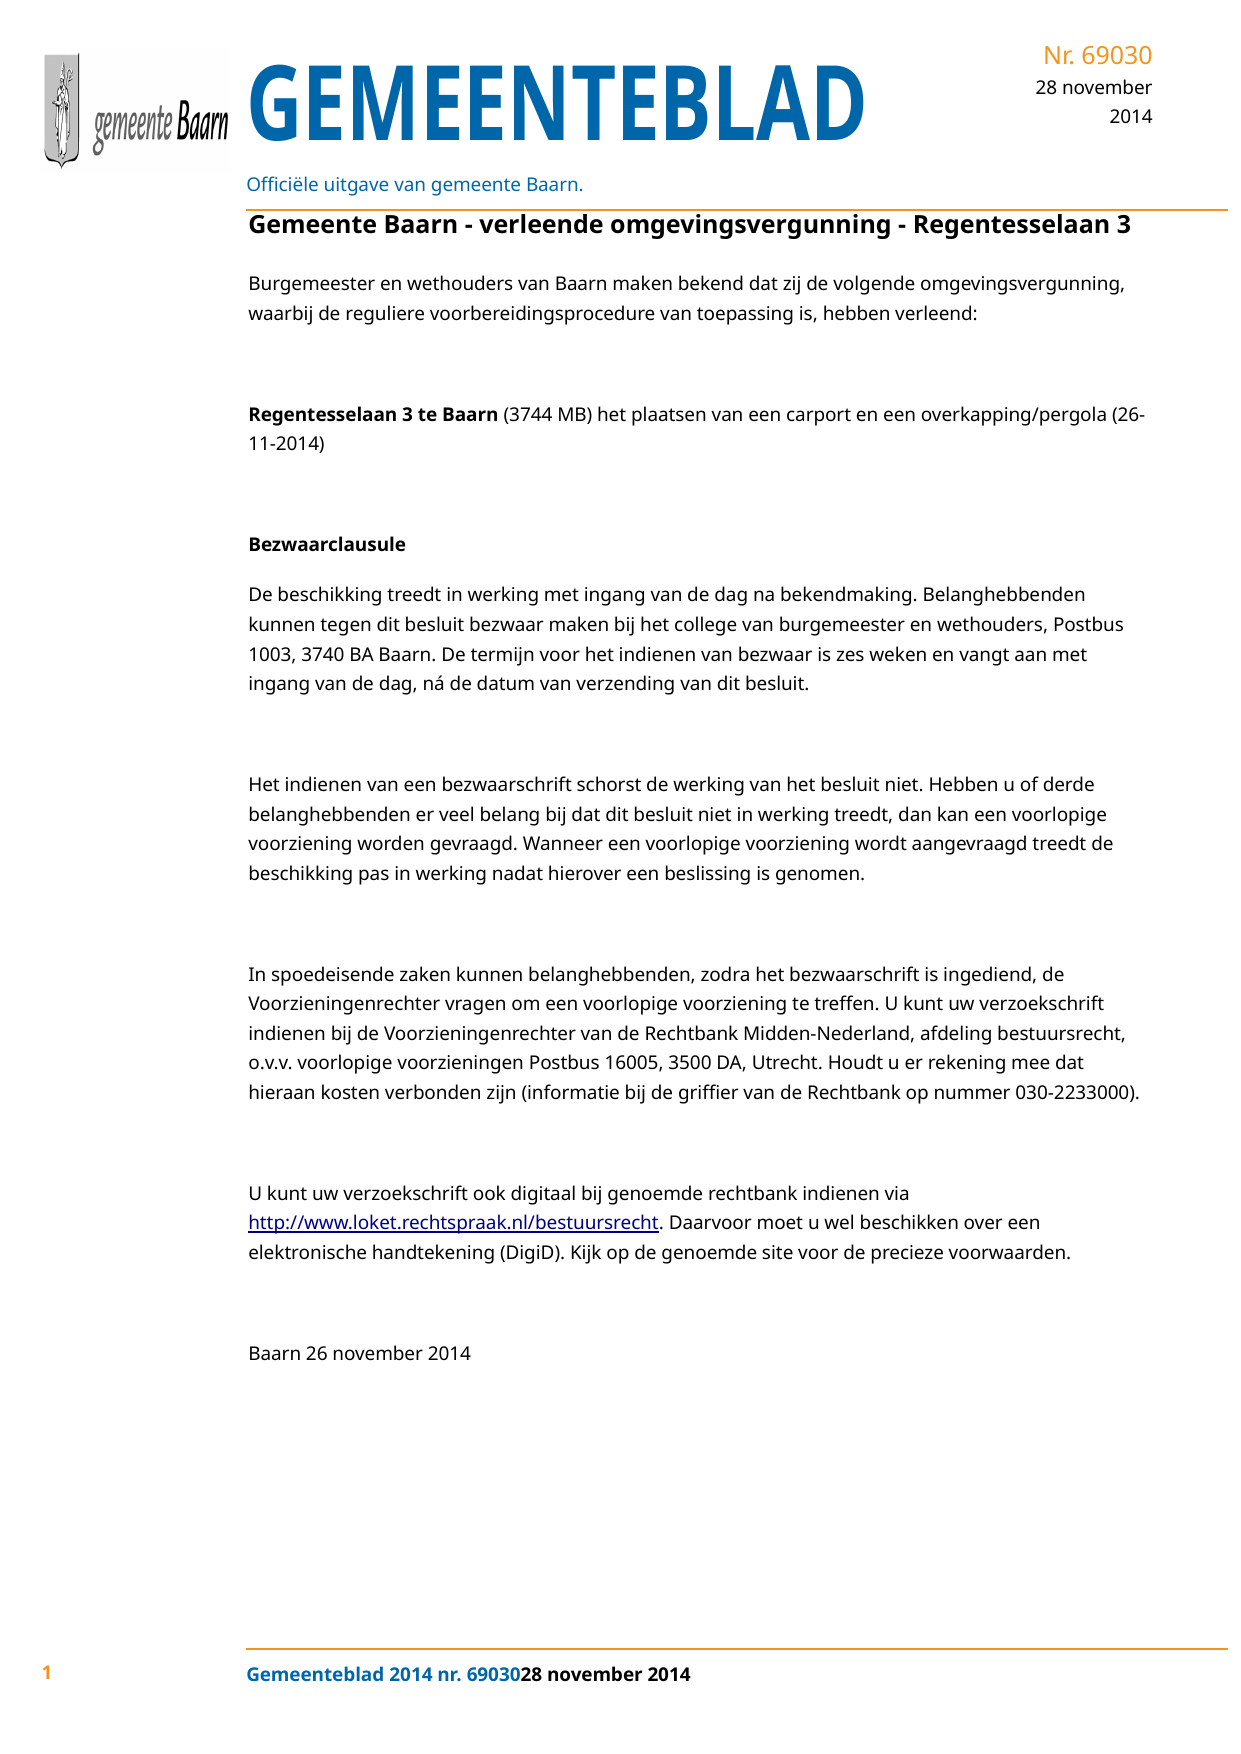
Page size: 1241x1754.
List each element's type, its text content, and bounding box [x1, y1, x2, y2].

text Het indienen van een bezwaarschrift schorst de werking van het besluit niet. Hebben u of derde belanghebbenden er veel belang bij dat dit besluit niet in werking treedt, dan kan een voorlopige voorziening worden gevraagd. Wanneer een voorlopige voorziening wordt aangevraagd treedt de beschikking pas in werking nadat hierover een beslissing is genomen. [248, 771, 1152, 886]
text In spoedeisende zaken kunnen belanghebbenden, zodra het bezwaarschrift is ingediend, de Voorzieningenrechter vragen om een voorlopige voorziening te treffen. U kunt uw verzoekschrift indienen bij de Voorzieningenrechter van de Rechtbank Midden-Nederland, afdeling bestuursrecht, o.v.v. voorlopige voorzieningen Postbus 16005, 3500 DA, Utrecht. Houdt u er rekening mee dat hieraan kosten verbonden zijn (informatie bij de griffier van de Rechtbank op nummer 030-2233000). [248, 961, 1152, 1105]
picture [41, 47, 231, 172]
text De beschikking treedt in werking met ingang van de dag na bekendmaking. Belanghebbenden kunnen tegen dit besluit bezwaar maken bij het college van burgemeester en wethouders, Postbus 1003, 3740 BA Baarn. De termijn voor het indienen van bezwaar is zes weken en vangt aan met ingang van de dag, ná de datum van verzending van dit besluit. [248, 582, 1152, 696]
text Burgemeester en wethouders van Baarn maken bekend dat zij de volgende omgevingsvergunning, waarbij de reguliere voorbereidingsprocedure van toepassing is, hebben verleend: [248, 270, 1152, 326]
text Baarn 26 november 2014 [248, 1340, 1152, 1366]
text Bezwaarclausule [248, 531, 1152, 557]
text U kunt uw verzoekschrift ook digitaal bij genoemde rechtbank indienen via http://www.loket.rechtspraak.nl/bestuursrecht. Daarvoor moet u wel beschikken over een elektronische handtekening (DigiD). Kijk op de genoemde site voor de precieze voorwaarden. [248, 1180, 1152, 1265]
text Regentesselaan 3 te Baarn (3744 MB) het plaatsen van een carport en een overkapping/pergola (26-11-2014) [248, 401, 1152, 456]
text Gemeente Baarn - verleende omgevingsvergunning - Regentesselaan 3 [248, 211, 1152, 241]
